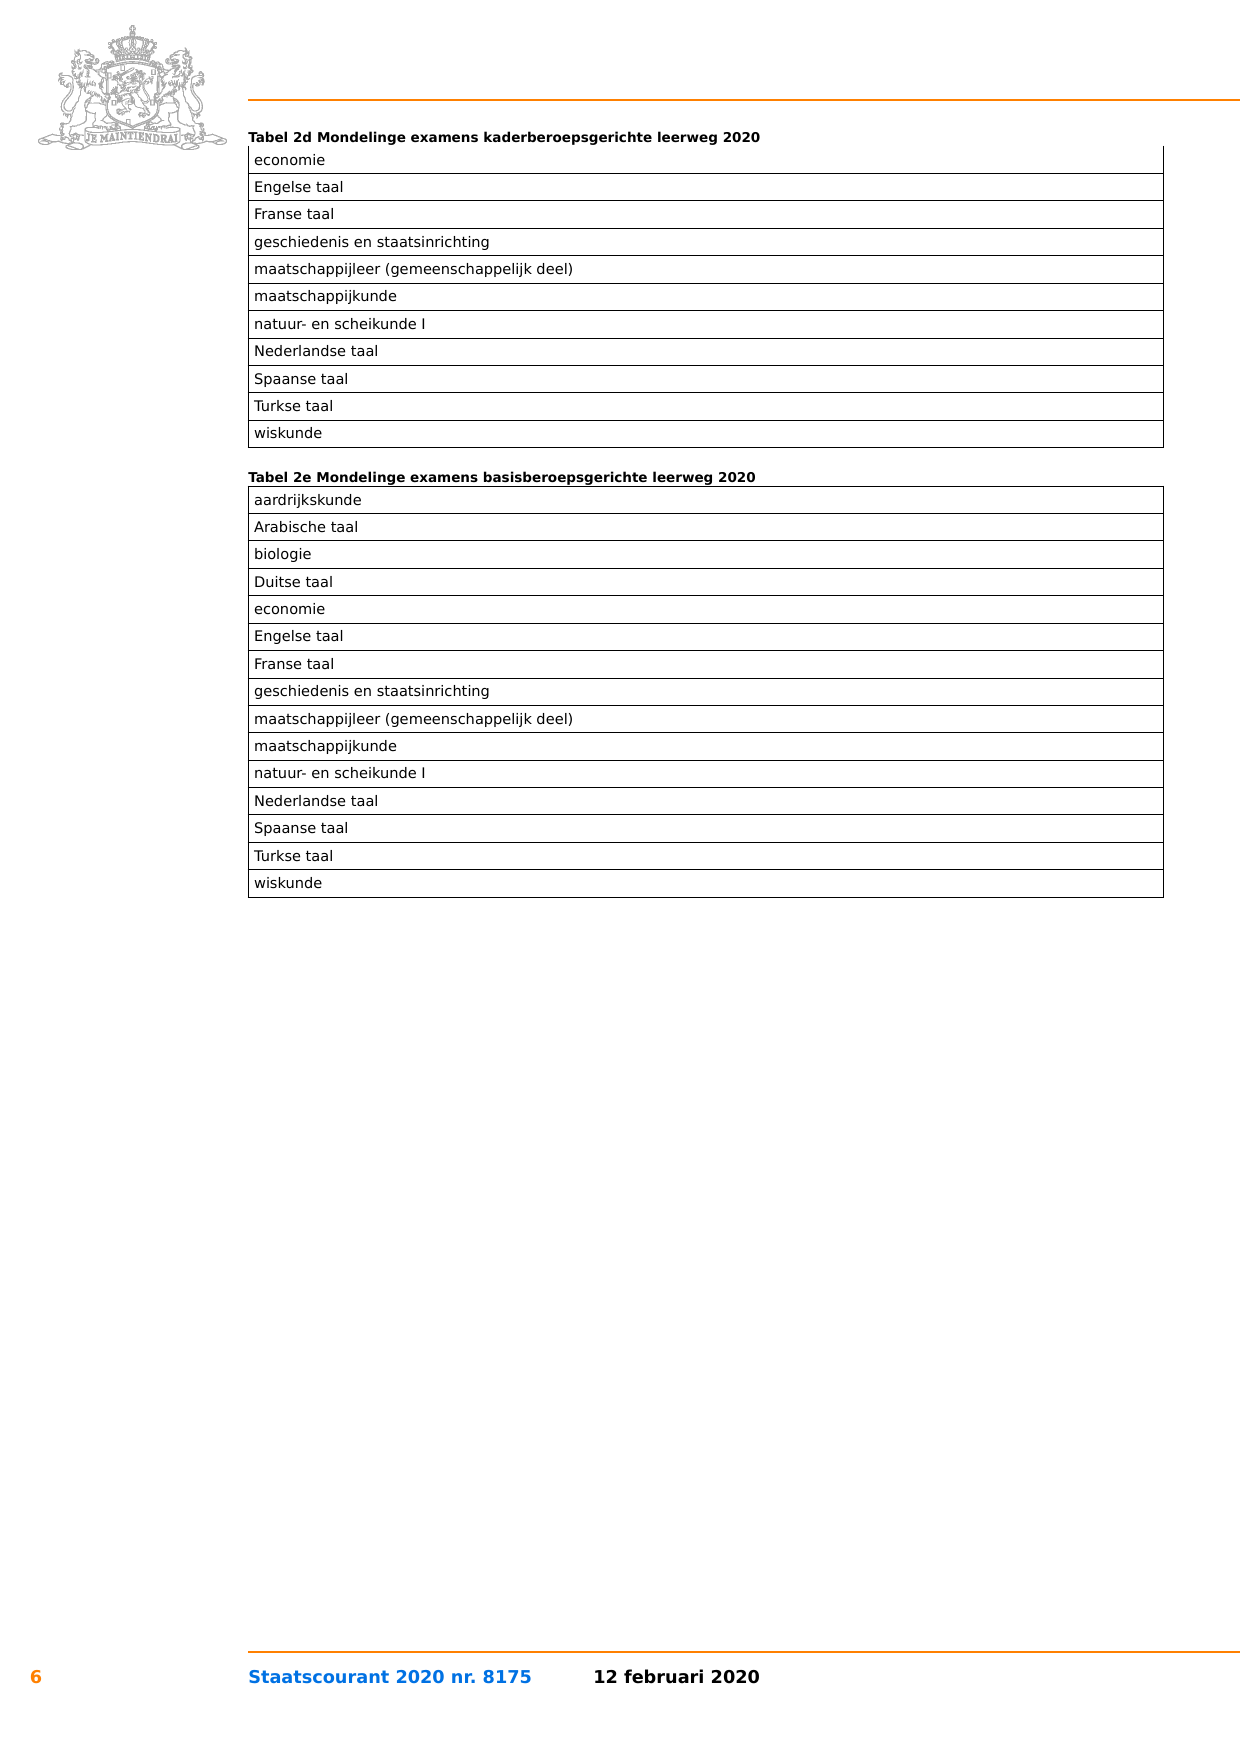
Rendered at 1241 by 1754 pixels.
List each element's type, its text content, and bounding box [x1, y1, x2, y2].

table_cell Duitse taal [249, 569, 1163, 595]
table_cell geschiedenis en staatsinrichting [249, 679, 1163, 705]
table_cell Spaanse taal [249, 366, 1163, 392]
table_cell wiskunde [249, 421, 1163, 447]
table_cell Turkse taal [249, 843, 1163, 869]
table_cell Spaanse taal [249, 815, 1163, 842]
table_cell Nederlandse taal [249, 788, 1163, 814]
table_cell natuur- en scheikunde I [249, 761, 1163, 787]
table_cell Engelse taal [249, 624, 1163, 650]
table_cell Nederlandse taal [249, 339, 1163, 365]
table_cell Franse taal [249, 651, 1163, 677]
table_cell economie [249, 146, 1163, 173]
table_cell maatschappijleer (gemeenschappelijk deel) [249, 256, 1163, 283]
table_cell natuur- en scheikunde I [249, 311, 1163, 337]
table_cell aardrijkskunde [249, 487, 1163, 513]
table_cell geschiedenis en staatsinrichting [249, 229, 1163, 255]
picture [38, 25, 227, 150]
table_cell wiskunde [249, 870, 1163, 897]
table_cell maatschappijkunde [249, 733, 1163, 759]
table_header Tabel 2d Mondelinge examens kaderberoepsgerichte leerweg 2020 [248, 130, 1163, 146]
table_cell maatschappijkunde [249, 284, 1163, 310]
table_cell maatschappijleer (gemeenschappelijk deel) [249, 706, 1163, 732]
table_header Tabel 2e Mondelinge examens basisberoepsgerichte leerweg 2020 [248, 470, 1163, 486]
table_cell biologie [249, 541, 1163, 568]
table_cell Turkse taal [249, 393, 1163, 419]
table_cell Arabische taal [249, 514, 1163, 540]
table_cell economie [249, 596, 1163, 623]
table_cell Engelse taal [249, 174, 1163, 200]
table_cell Franse taal [249, 201, 1163, 228]
